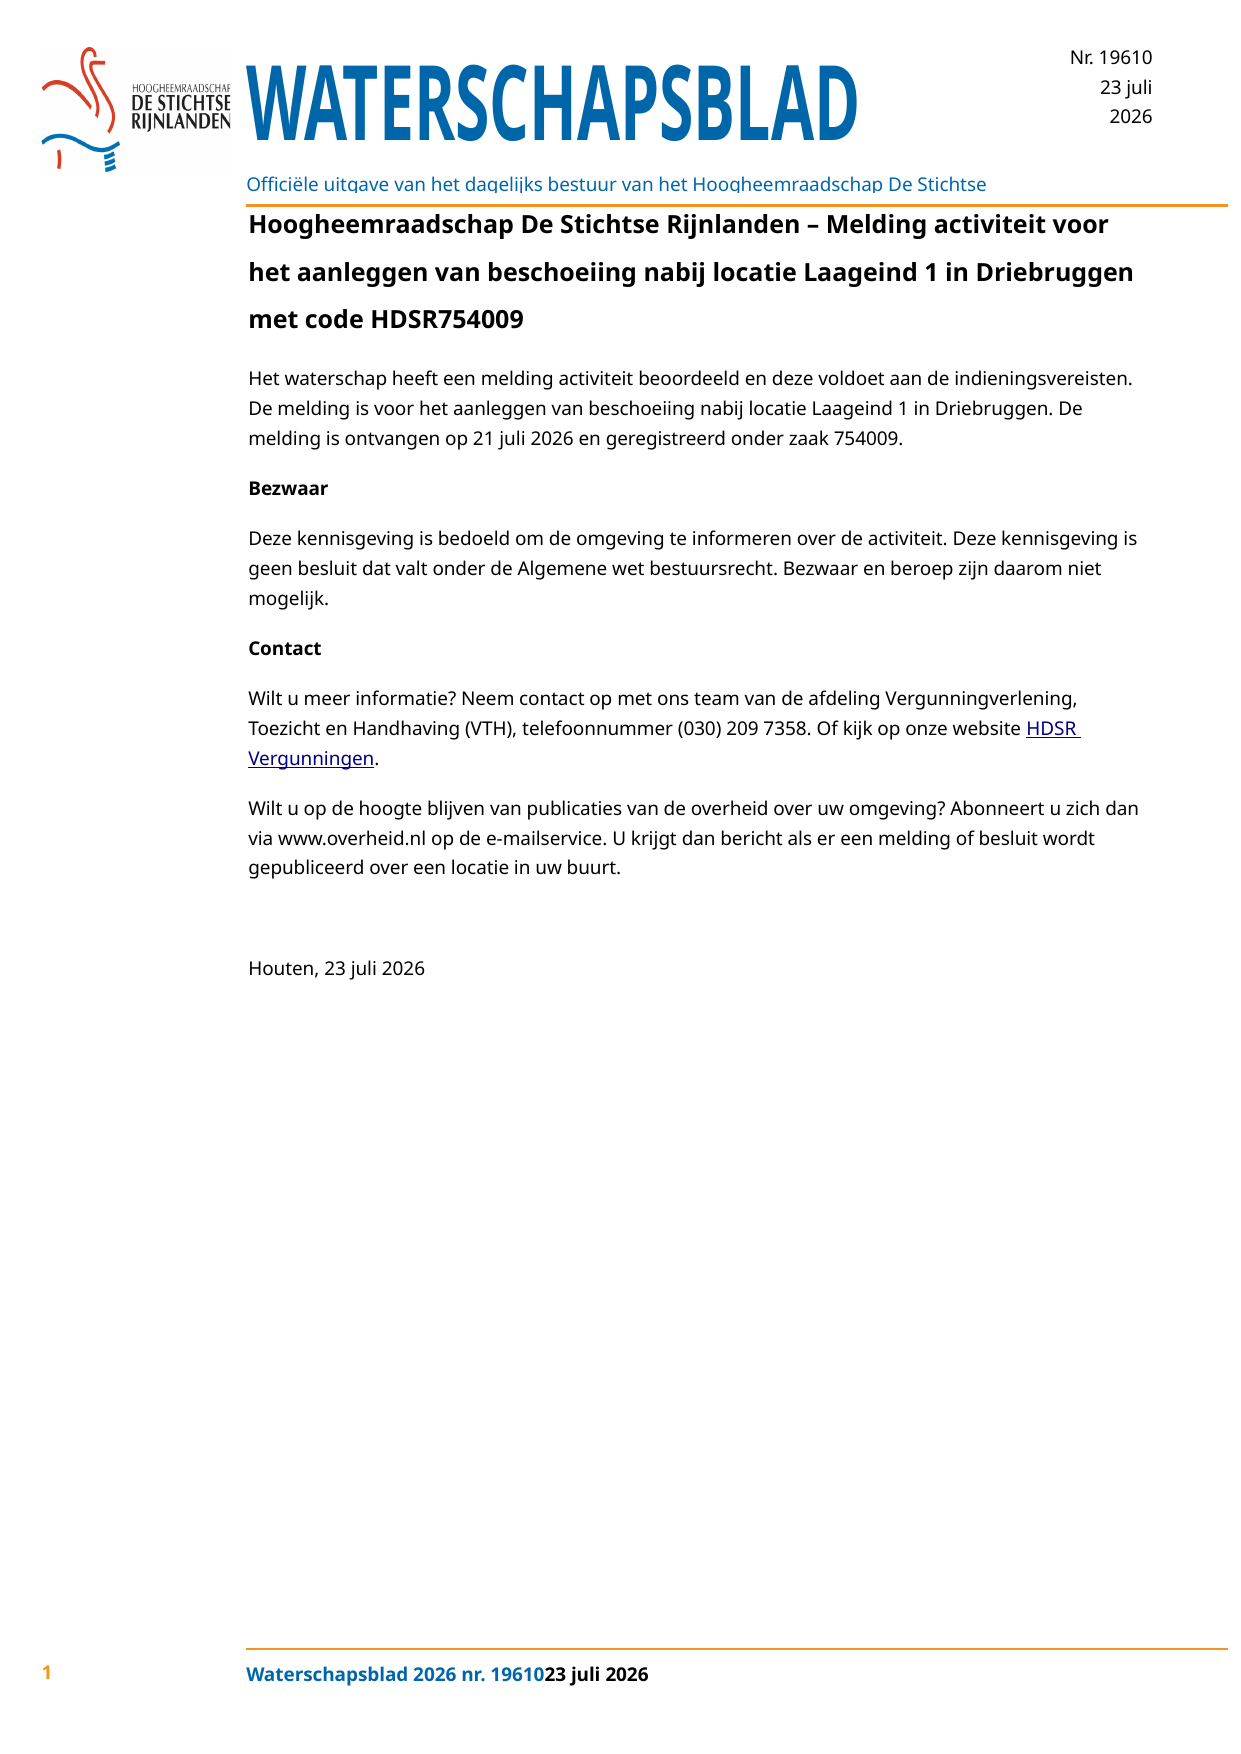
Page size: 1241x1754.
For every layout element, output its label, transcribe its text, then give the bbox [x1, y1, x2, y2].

text Houten, 23 juli 2026 [248, 955, 1152, 981]
text Bezwaar [248, 475, 1152, 501]
picture [41, 47, 231, 172]
text Het waterschap heeft een melding activiteit beoordeeld en deze voldoet aan de indieningsvereisten. De melding is voor het aanleggen van beschoeiing nabij locatie Laageind 1 in Driebruggen. De melding is ontvangen op 21 juli 2026 en geregistreerd onder zaak 754009. [248, 366, 1152, 450]
text Hoogheemraadschap De Stichtse Rijnlanden – Melding activiteit voor het aanleggen van beschoeiing nabij locatie Laageind 1 in Driebruggen met code HDSR754009 [248, 207, 1152, 336]
text Deze kennisgeving is bedoeld om de omgeving te informeren over de activiteit. Deze kennisgeving is geen besluit dat valt onder de Algemene wet bestuursrecht. Bezwaar en beroep zijn daarom niet mogelijk. [248, 526, 1152, 610]
text Contact [248, 635, 1152, 661]
text Wilt u op de hoogte blijven van publicaties van de overheid over uw omgeving? Abonneert u zich dan via www.overheid.nl op de e-mailservice. U krijgt dan bericht als er een melding of besluit wordt gepubliceerd over een locatie in uw buurt. [248, 795, 1152, 880]
text Wilt u meer informatie? Neem contact op met ons team van de afdeling Vergunningverlening, Toezicht en Handhaving (VTH), telefoonnummer (030) 209 7358. Of kijk op onze website HDSR Vergunningen. [248, 686, 1152, 770]
